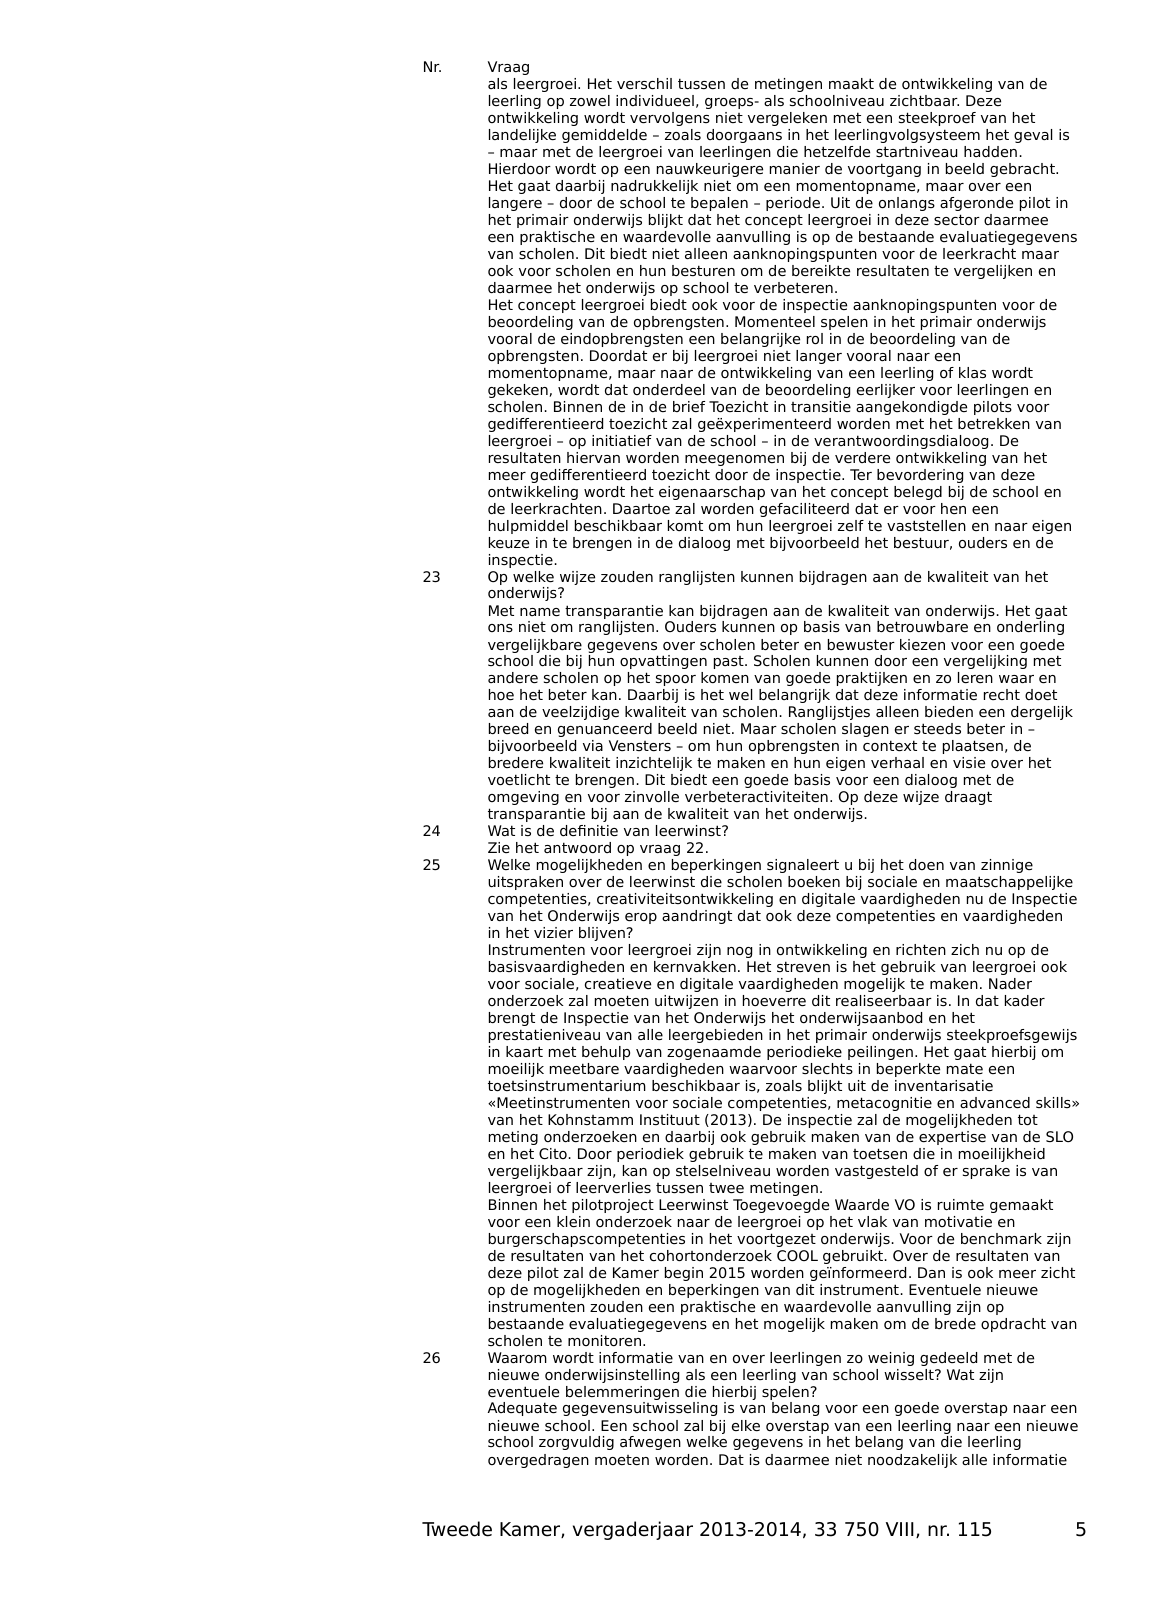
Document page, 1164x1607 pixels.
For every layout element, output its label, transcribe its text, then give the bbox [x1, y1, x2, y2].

table_cell 26 [422, 1350, 481, 1468]
table_cell Op welke wijze zouden ranglijsten kunnen bijdragen aan de kwaliteit van het onderwijs? Met name transparantie kan bijdragen aan de kwaliteit van onderwijs. Het gaat ons niet om ranglijsten. Ouders kunnen op basis van betrouwbare en onderling vergelijkbare gegevens over scholen beter en bewuster kiezen voor een goede school die bij hun opvattingen past. Scholen kunnen door een vergelijking met andere scholen op het spoor komen van goede praktijken en zo leren waar en hoe het beter kan. Daarbij is het wel belangrijk dat deze informatie recht doet aan de veelzijdige kwaliteit van scholen. Ranglijstjes alleen bieden een dergelijk breed en genuanceerd beeld niet. Maar scholen slagen er steeds beter in – bijvoorbeeld via Vensters – om hun opbrengsten in context te plaatsen, de bredere kwaliteit inzichtelijk te maken en hun eigen verhaal en visie over het voetlicht te brengen. Dit biedt een goede basis voor een dialoog met de omgeving en voor zinvolle verbeteractiviteiten. Op deze wijze draagt transparantie bij aan de kwaliteit van het onderwijs. [481, 569, 1087, 823]
table_cell 25 [422, 857, 481, 1349]
table_cell Wat is de definitie van leerwinst? Zie het antwoord op vraag 22. [481, 823, 1087, 857]
table_cell Welke mogelijkheden en beperkingen signaleert u bij het doen van zinnige uitspraken over de leerwinst die scholen boeken bij sociale en maatschappelijke competenties, creativiteitsontwikkeling en digitale vaardigheden nu de Inspectie van het Onderwijs erop aandringt dat ook deze competenties en vaardigheden in het vizier blijven? Instrumenten voor leergroei zijn nog in ontwikkeling en richten zich nu op de basisvaardigheden en kernvakken. Het streven is het gebruik van leergroei ook voor sociale, creatieve en digitale vaardigheden mogelijk te maken. Nader onderzoek zal moeten uitwijzen in hoeverre dit realiseerbaar is. In dat kader brengt de Inspectie van het Onderwijs het onderwijsaanbod en het prestatieniveau van alle leergebieden in het primair onderwijs steekproefsgewijs in kaart met behulp van zogenaamde periodieke peilingen. Het gaat hierbij om moeilijk meetbare vaardigheden waarvoor slechts in beperkte mate een toetsinstrumentarium beschikbaar is, zoals blijkt uit de inventarisatie «Meetinstrumenten voor sociale competenties, metacognitie en advanced skills» van het Kohnstamm Instituut (2013). De inspectie zal de mogelijkheden tot meting onderzoeken en daarbij ook gebruik maken van de expertise van de SLO en het Cito. Door periodiek gebruik te maken van toetsen die in moeilijkheid vergelijkbaar zijn, kan op stelselniveau worden vastgesteld of er sprake is van leergroei of leerverlies tussen twee metingen. Binnen het pilotproject Leerwinst Toegevoegde Waarde VO is ruimte gemaakt voor een klein onderzoek naar de leergroei op het vlak van motivatie en burgerschapscompetenties in het voortgezet onderwijs. Voor de benchmark zijn de resultaten van het cohortonderzoek COOL gebruikt. Over de resultaten van deze pilot zal de Kamer begin 2015 worden geïnformeerd. Dan is ook meer zicht op de mogelijkheden en beperkingen van dit instrument. Eventuele nieuwe instrumenten zouden een praktische en waardevolle aanvulling zijn op bestaande evaluatiegegevens en het mogelijk maken om de brede opdracht van scholen te monitoren. [481, 857, 1087, 1349]
table_header Vraag [481, 59, 1087, 76]
table_cell 24 [422, 823, 481, 857]
table_cell Waarom wordt informatie van en over leerlingen zo weinig gedeeld met de nieuwe onderwijsinstelling als een leerling van school wisselt? Wat zijn eventuele belemmeringen die hierbij spelen? Adequate gegevensuitwisseling is van belang voor een goede overstap naar een nieuwe school. Een school zal bij elke overstap van een leerling naar een nieuwe school zorgvuldig afwegen welke gegevens in het belang van die leerling overgedragen moeten worden. Dat is daarmee niet noodzakelijk alle informatie [481, 1350, 1087, 1468]
table_cell 23 [422, 569, 481, 823]
table_cell als leergroei. Het verschil tussen de metingen maakt de ontwikkeling van de leerling op zowel individueel, groeps- als schoolniveau zichtbaar. Deze ontwikkeling wordt vervolgens niet vergeleken met een steekproef van het landelijke gemiddelde – zoals doorgaans in het leerlingvolgsysteem het geval is – maar met de leergroei van leerlingen die hetzelfde startniveau hadden. Hierdoor wordt op een nauwkeurigere manier de voortgang in beeld gebracht. Het gaat daarbij nadrukkelijk niet om een momentopname, maar over een langere – door de school te bepalen – periode. Uit de onlangs afgeronde pilot in het primair onderwijs blijkt dat het concept leergroei in deze sector daarmee een praktische en waardevolle aanvulling is op de bestaande evaluatiegegevens van scholen. Dit biedt niet alleen aanknopingspunten voor de leerkracht maar ook voor scholen en hun besturen om de bereikte resultaten te vergelijken en daarmee het onderwijs op school te verbeteren. Het concept leergroei biedt ook voor de inspectie aanknopingspunten voor de beoordeling van de opbrengsten. Momenteel spelen in het primair onderwijs vooral de eindopbrengsten een belangrijke rol in de beoordeling van de opbrengsten. Doordat er bij leergroei niet langer vooral naar een momentopname, maar naar de ontwikkeling van een leerling of klas wordt gekeken, wordt dat onderdeel van de beoordeling eerlijker voor leerlingen en scholen. Binnen de in de brief Toezicht in transitie aangekondigde pilots voor gedifferentieerd toezicht zal geëxperimenteerd worden met het betrekken van leergroei – op initiatief van de school – in de verantwoordingsdialoog. De resultaten hiervan worden meegenomen bij de verdere ontwikkeling van het meer gedifferentieerd toezicht door de inspectie. Ter bevordering van deze ontwikkeling wordt het eigenaarschap van het concept belegd bij de school en de leerkrachten. Daartoe zal worden gefaciliteerd dat er voor hen een hulpmiddel beschikbaar komt om hun leergroei zelf te vaststellen en naar eigen keuze in te brengen in de dialoog met bijvoorbeeld het bestuur, ouders en de inspectie. [481, 76, 1087, 568]
table_header Nr. [422, 59, 481, 76]
table_cell [422, 76, 481, 568]
